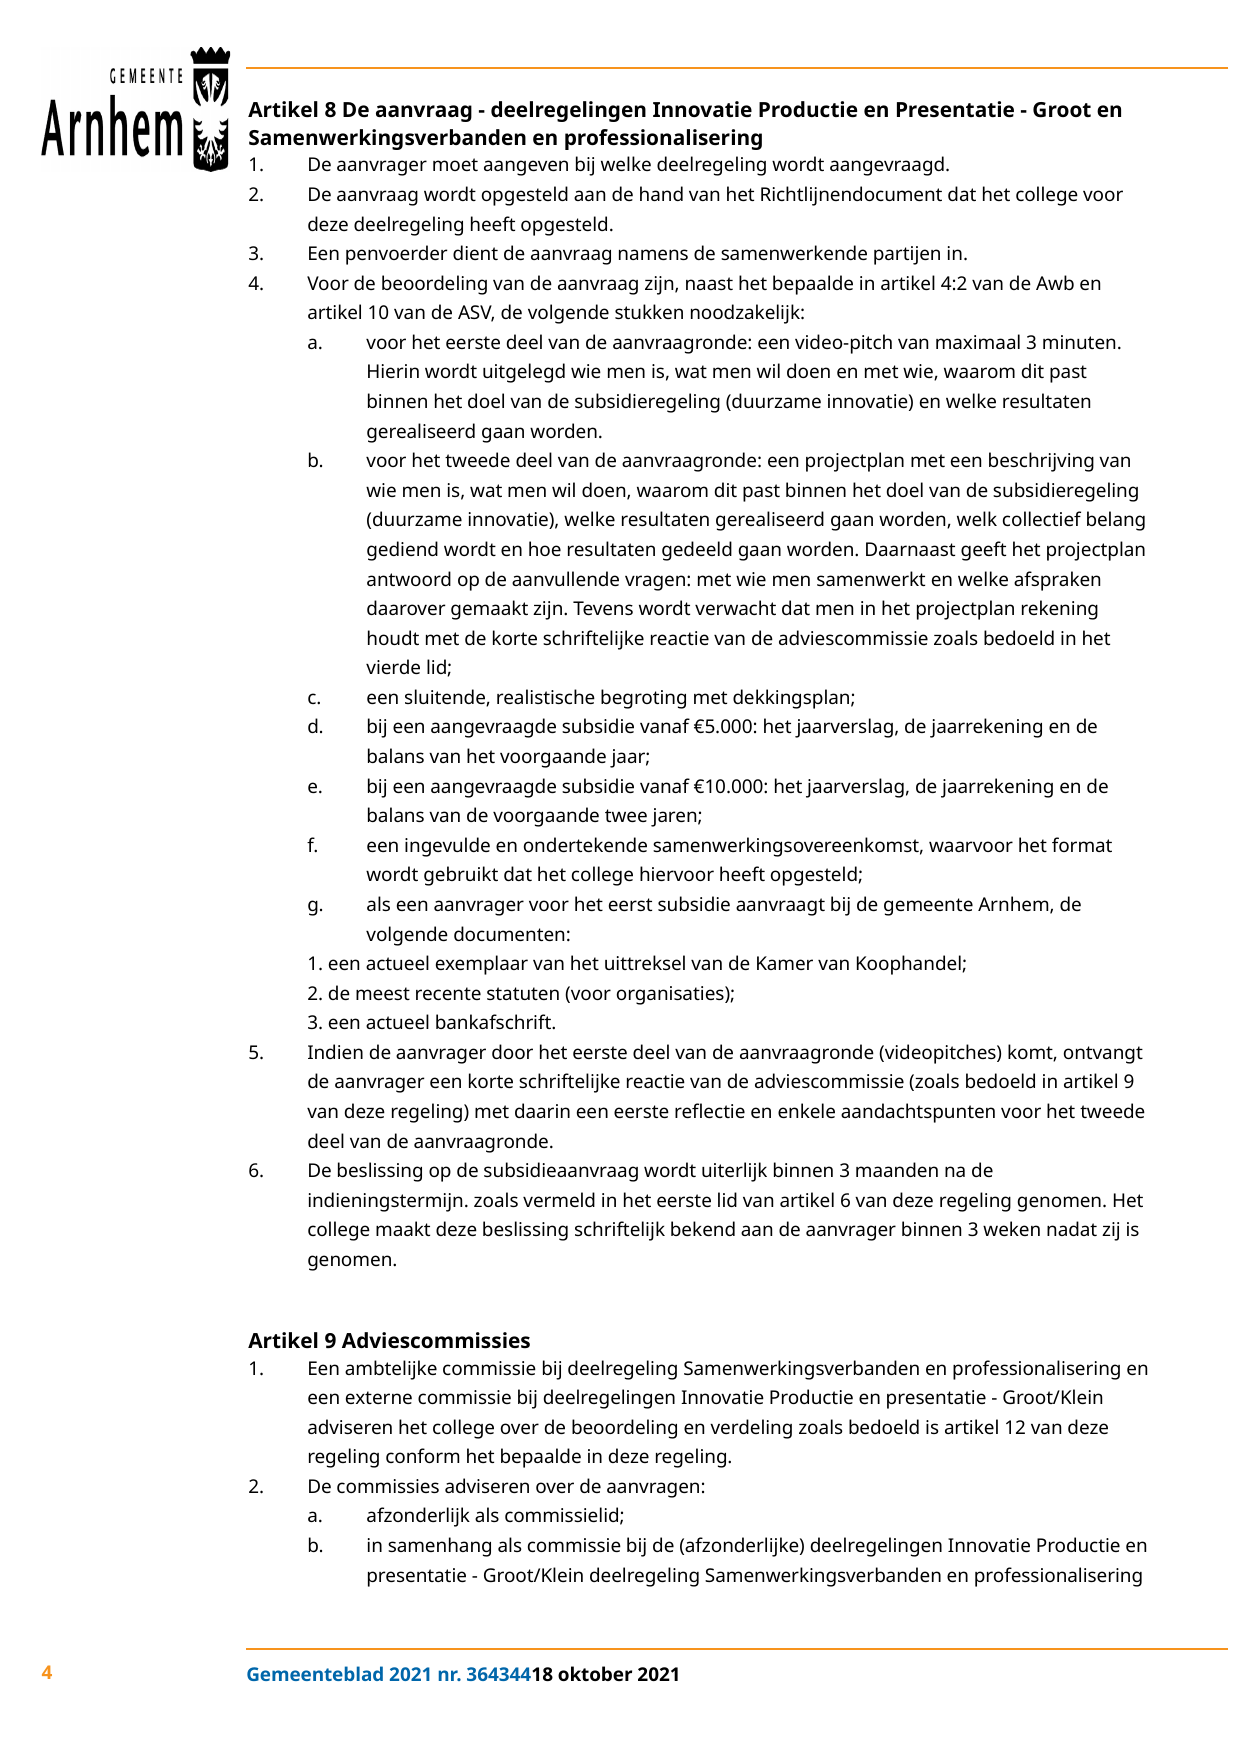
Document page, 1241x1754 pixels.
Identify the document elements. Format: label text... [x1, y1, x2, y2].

list voor het tweede deel van de aanvraagronde: een projectplan met een beschrijving van wie men is, wat men wil doen, waarom dit past binnen het doel van de subsidieregeling (duurzame innovatie), welke resultaten gerealiseerd gaan worden, welk collectief belang gediend wordt en hoe resultaten gedeeld gaan worden. Daarnaast geeft het projectplan antwoord op de aanvullende vragen: met wie men samenwerkt en welke afspraken daarover gemaakt zijn. Tevens wordt verwacht dat men in het projectplan rekening houdt met de korte schriftelijke reactie van de adviescommissie zoals bedoeld in het vierde lid; [307, 447, 1152, 680]
text Artikel 8 De aanvraag - deelregelingen Innovatie Productie en Presentatie - Groot en Samenwerkingsverbanden en professionalisering [248, 95, 1152, 152]
list 2. de meest recente statuten (voor organisaties); [248, 980, 1152, 1006]
list De beslissing op de subsidieaanvraag wordt uiterlijk binnen 3 maanden na de indieningstermijn. zoals vermeld in het eerste lid van artikel 6 van deze regeling genomen. Het college maakt deze beslissing schriftelijk bekend aan de aanvrager binnen 3 weken nadat zij is genomen. [248, 1157, 1152, 1272]
list bij een aangevraagde subsidie vanaf €10.000: het jaarverslag, de jaarrekening en de balans van de voorgaande twee jaren; [307, 773, 1152, 828]
list een ingevulde en ondertekende samenwerkingsovereenkomst, waarvoor het format wordt gebruikt dat het college hiervoor heeft opgesteld; [307, 832, 1152, 887]
list bij een aangevraagde subsidie vanaf €5.000: het jaarverslag, de jaarrekening en de balans van het voorgaande jaar; [307, 714, 1152, 769]
list De aanvraag wordt opgesteld aan de hand van het Richtlijnendocument dat het college voor deze deelregeling heeft opgesteld. [248, 181, 1152, 237]
list De commissies adviseren over de aanvragen: [248, 1473, 1152, 1499]
list afzonderlijk als commissielid; [307, 1503, 1152, 1528]
list Een penvoerder dient de aanvraag namens de samenwerkende partijen in. [248, 240, 1152, 266]
list Indien de aanvrager door het eerste deel van de aanvraagronde (videopitches) komt, ontvangt de aanvrager een korte schriftelijke reactie van de adviescommissie (zoals bedoeld in artikel 9 van deze regeling) met daarin een eerste reflectie en enkele aandachtspunten voor het tweede deel van de aanvraagronde. [248, 1039, 1152, 1154]
list 1. een actueel exemplaar van het uittreksel van de Kamer van Koophandel; [248, 950, 1152, 976]
picture [41, 47, 231, 172]
list als een aanvrager voor het eerst subsidie aanvraagt bij de gemeente Arnhem, de volgende documenten: [307, 891, 1152, 947]
list voor het eerste deel van de aanvraagronde: een video-pitch van maximaal 3 minuten. Hierin wordt uitgelegd wie men is, wat men wil doen en met wie, waarom dit past binnen het doel van de subsidieregeling (duurzame innovatie) en welke resultaten gerealiseerd gaan worden. [307, 329, 1152, 444]
list De aanvrager moet aangeven bij welke deelregeling wordt aangevraagd. [248, 152, 1152, 177]
text Artikel 9 Adviescommissies [248, 1326, 1152, 1355]
list Voor de beoordeling van de aanvraag zijn, naast het bepaalde in artikel 4:2 van de Awb en artikel 10 van de ASV, de volgende stukken noodzakelijk: [248, 270, 1152, 325]
list een sluitende, realistische begroting met dekkingsplan; [307, 684, 1152, 710]
list in samenhang als commissie bij de (afzonderlijke) deelregelingen Innovatie Productie en presentatie - Groot/Klein deelregeling Samenwerkingsverbanden en professionalisering [307, 1532, 1152, 1587]
list Een ambtelijke commissie bij deelregeling Samenwerkingsverbanden en professionalisering en een externe commissie bij deelregelingen Innovatie Productie en presentatie - Groot/Klein adviseren het college over de beoordeling en verdeling zoals bedoeld is artikel 12 van deze regeling conform het bepaalde in deze regeling. [248, 1355, 1152, 1469]
list 3. een actueel bankafschrift. [248, 1009, 1152, 1035]
